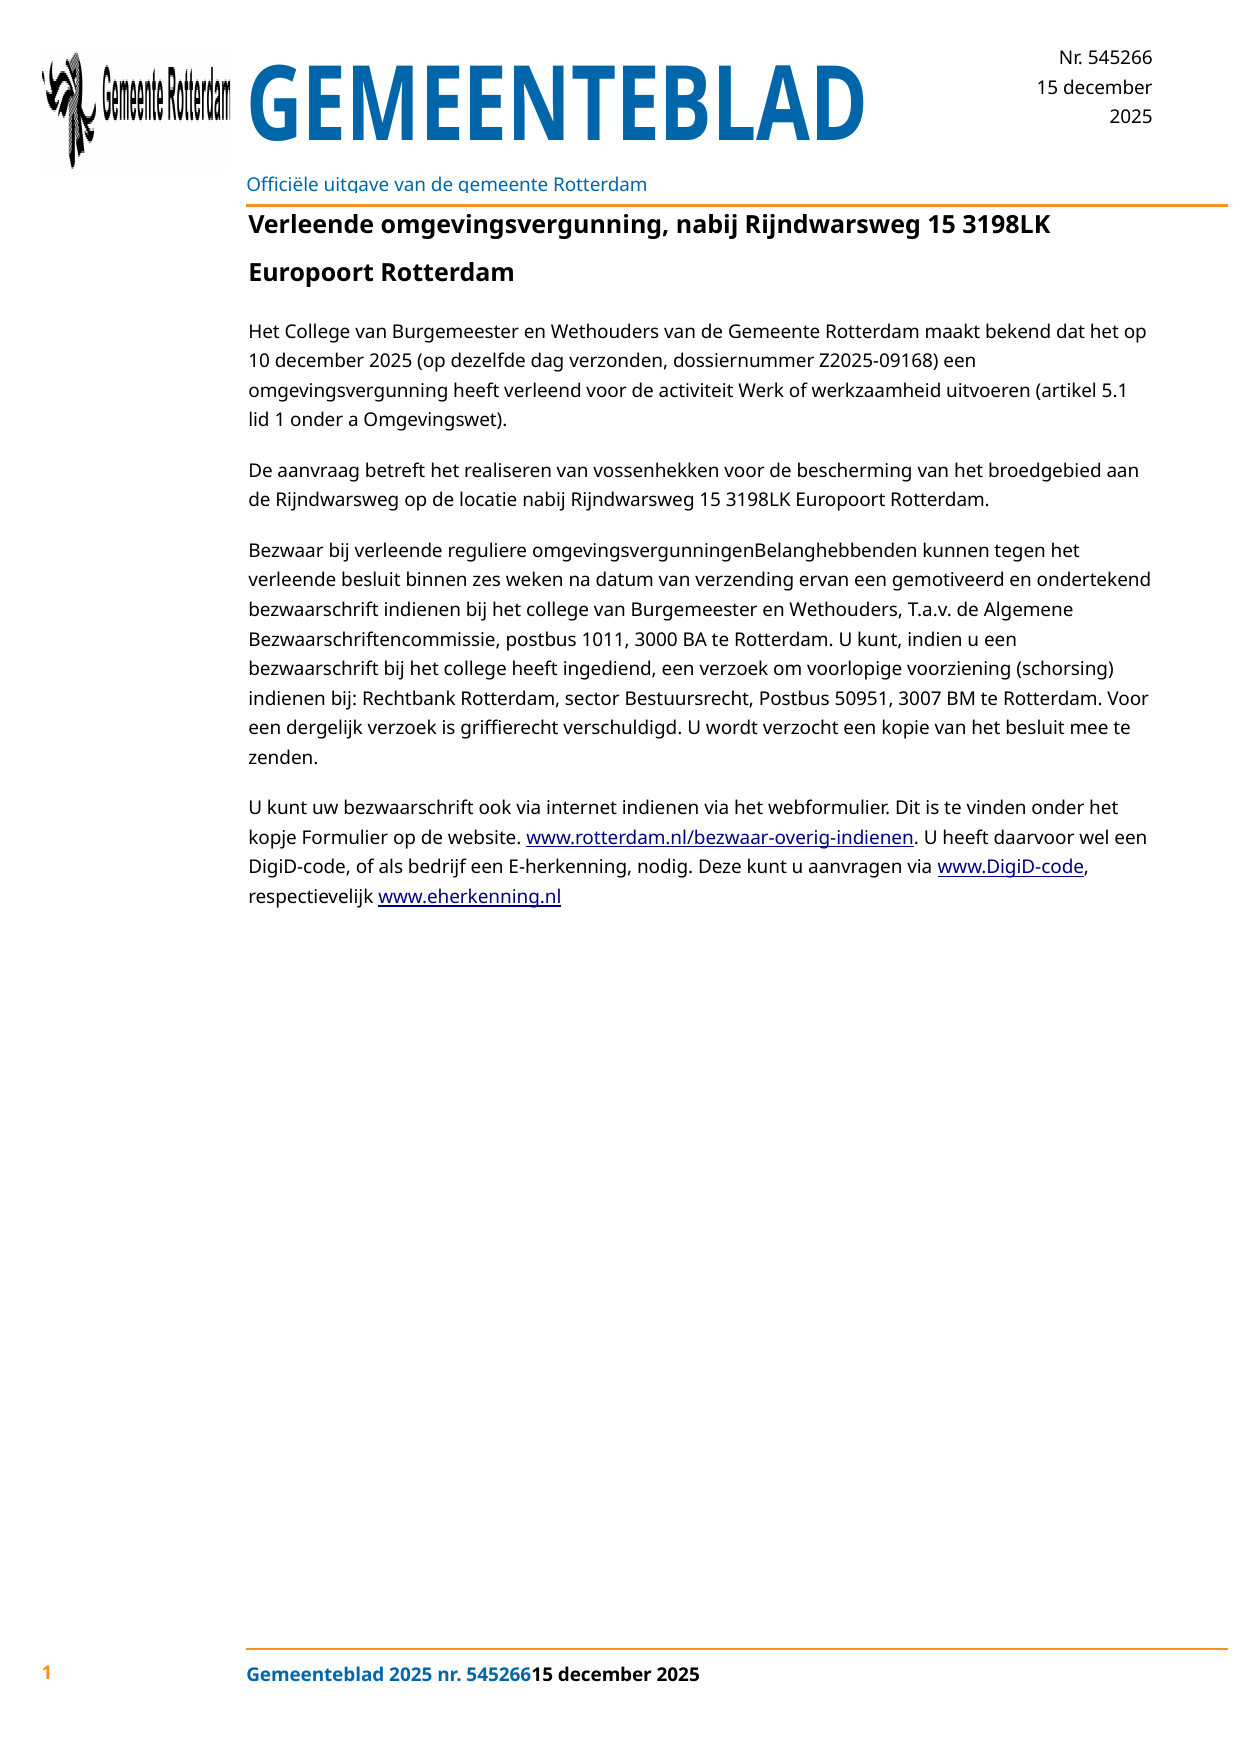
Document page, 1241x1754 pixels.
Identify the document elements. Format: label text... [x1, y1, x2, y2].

text Het College van Burgemeester en Wethouders van de Gemeente Rotterdam maakt bekend dat het op 10 december 2025 (op dezelfde dag verzonden, dossiernummer Z2025-09168) een omgevingsvergunning heeft verleend voor de activiteit Werk of werkzaamheid uitvoeren (artikel 5.1 lid 1 onder a Omgevingswet). [248, 318, 1152, 432]
text De aanvraag betreft het realiseren van vossenhekken voor de bescherming van het broedgebied aan de Rijndwarsweg op de locatie nabij Rijndwarsweg 15 3198LK Europoort Rotterdam. [248, 457, 1152, 512]
text Bezwaar bij verleende reguliere omgevingsvergunningenBelanghebbenden kunnen tegen het verleende besluit binnen zes weken na datum van verzending ervan een gemotiveerd en ondertekend bezwaarschrift indienen bij het college van Burgemeester en Wethouders, T.a.v. de Algemene Bezwaarschriftencommissie, postbus 1011, 3000 BA te Rotterdam. U kunt, indien u een bezwaarschrift bij het college heeft ingediend, een verzoek om voorlopige voorziening (schorsing) indienen bij: Rechtbank Rotterdam, sector Bestuursrecht, Postbus 50951, 3007 BM te Rotterdam. Voor een dergelijk verzoek is griffierecht verschuldigd. U wordt verzocht een kopie van het besluit mee te zenden. [248, 537, 1152, 770]
text U kunt uw bezwaarschrift ook via internet indienen via het webformulier. Dit is te vinden onder het kopje Formulier op de website. www.rotterdam.nl/bezwaar-overig-indienen. U heeft daarvoor wel een DigiD-code, of als bedrijf een E-herkenning, nodig. Deze kunt u aanvragen via www.DigiD-code, respectievelijk www.eherkenning.nl [248, 794, 1152, 909]
picture [41, 47, 231, 172]
text Verleende omgevingsvergunning, nabij Rijndwarsweg 15 3198LK Europoort Rotterdam [248, 207, 1152, 288]
